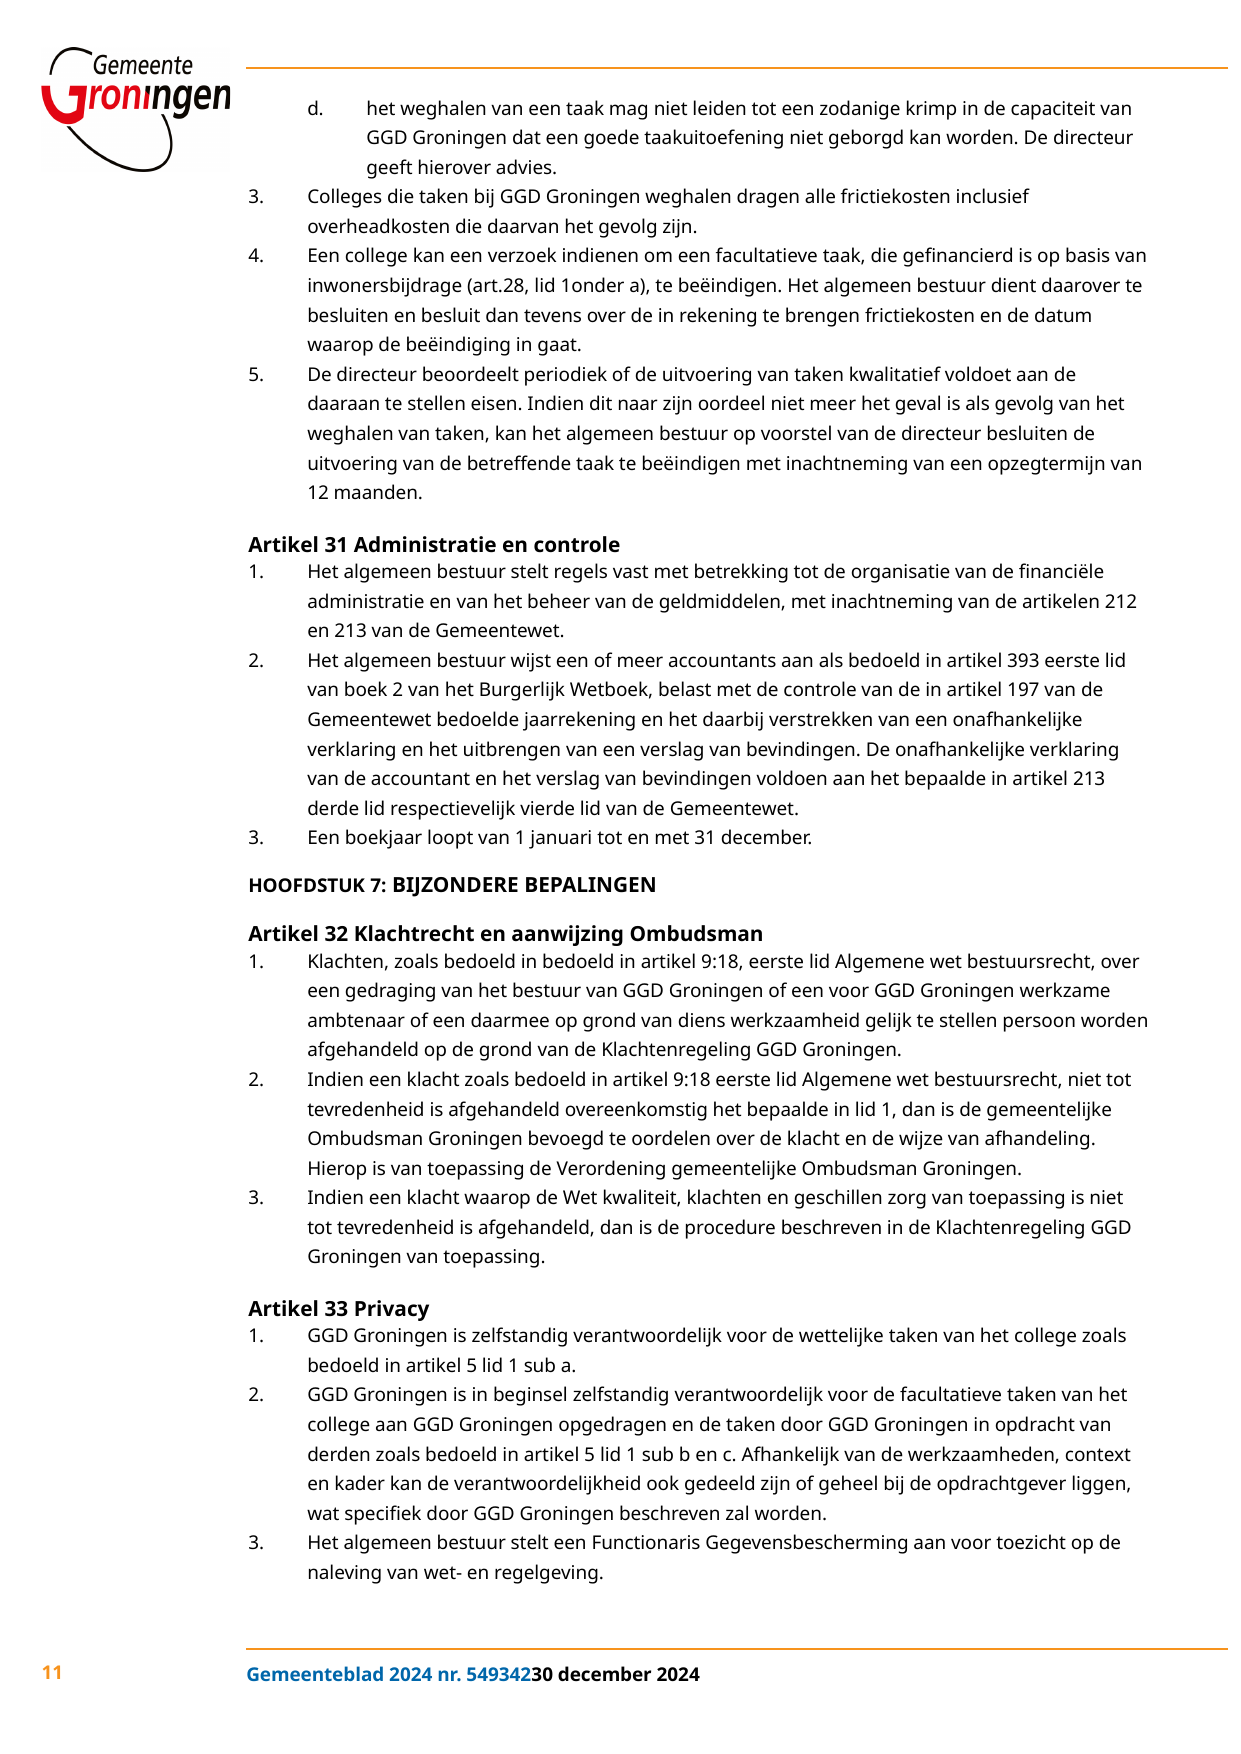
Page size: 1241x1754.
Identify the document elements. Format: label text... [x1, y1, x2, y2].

list Een college kan een verzoek indienen om een facultatieve taak, die gefinancierd is op basis van inwonersbijdrage (art.28, lid 1onder a), te beëindigen. Het algemeen bestuur dient daarover te besluiten en besluit dan tevens over de in rekening te brengen frictiekosten en de datum waarop de beëindiging in gaat. [248, 243, 1152, 357]
list Colleges die taken bij GGD Groningen weghalen dragen alle frictiekosten inclusief overheadkosten die daarvan het gevolg zijn. [248, 183, 1152, 239]
list De directeur beoordeelt periodiek of de uitvoering van taken kwalitatief voldoet aan de daaraan te stellen eisen. Indien dit naar zijn oordeel niet meer het geval is als gevolg van het weghalen van taken, kan het algemeen bestuur op voorstel van de directeur besluiten de uitvoering van de betreffende taak te beëindigen met inachtneming van een opzegtermijn van 12 maanden. [248, 361, 1152, 505]
list Indien een klacht zoals bedoeld in artikel 9:18 eerste lid Algemene wet bestuursrecht, niet tot tevredenheid is afgehandeld overeenkomstig het bepaalde in lid 1, dan is de gemeentelijke Ombudsman Groningen bevoegd te oordelen over de klacht en de wijze van afhandeling. Hierop is van toepassing de Verordening gemeentelijke Ombudsman Groningen. [248, 1066, 1152, 1181]
list Het algemeen bestuur stelt een Functionaris Gegevensbescherming aan voor toezicht op de naleving van wet- en regelgeving. [248, 1529, 1152, 1585]
text Artikel 31 Administratie en controle [248, 530, 1152, 558]
picture [41, 47, 231, 172]
text Artikel 33 Privacy [248, 1294, 1152, 1322]
list GGD Groningen is in beginsel zelfstandig verantwoordelijk voor de facultatieve taken van het college aan GGD Groningen opgedragen en de taken door GGD Groningen in opdracht van derden zoals bedoeld in artikel 5 lid 1 sub b en c. Afhankelijk van de werkzaamheden, context en kader kan de verantwoordelijkheid ook gedeeld zijn of geheel bij de opdrachtgever liggen, wat specifiek door GGD Groningen beschreven zal worden. [248, 1382, 1152, 1526]
list Indien een klacht waarop de Wet kwaliteit, klachten en geschillen zorg van toepassing is niet tot tevredenheid is afgehandeld, dan is de procedure beschreven in de Klachtenregeling GGD Groningen van toepassing. [248, 1184, 1152, 1269]
list Klachten, zoals bedoeld in bedoeld in artikel 9:18, eerste lid Algemene wet bestuursrecht, over een gedraging van het bestuur van GGD Groningen of een voor GGD Groningen werkzame ambtenaar of een daarmee op grond van diens werkzaamheid gelijk te stellen persoon worden afgehandeld op de grond van de Klachtenregeling GGD Groningen. [248, 948, 1152, 1062]
list GGD Groningen is zelfstandig verantwoordelijk voor de wettelijke taken van het college zoals bedoeld in artikel 5 lid 1 sub a. [248, 1322, 1152, 1378]
list Het algemeen bestuur stelt regels vast met betrekking tot de organisatie van de financiële administratie en van het beheer van de geldmiddelen, met inachtneming van de artikelen 212 en 213 van de Gemeentewet. [248, 558, 1152, 643]
list Een boekjaar loopt van 1 januari tot en met 31 december. [248, 824, 1152, 850]
list het weghalen van een taak mag niet leiden tot een zodanige krimp in de capaciteit van GGD Groningen dat een goede taakuitoefening niet geborgd kan worden. De directeur geeft hierover advies. [307, 95, 1152, 180]
text HOOFDSTUK 7: BIJZONDERE BEPALINGEN [248, 870, 1152, 898]
list Het algemeen bestuur wijst een of meer accountants aan als bedoeld in artikel 393 eerste lid van boek 2 van het Burgerlijk Wetboek, belast met de controle van de in artikel 197 van de Gemeentewet bedoelde jaarrekening en het daarbij verstrekken van een onafhankelijke verklaring en het uitbrengen van een verslag van bevindingen. De onafhankelijke verklaring van de accountant en het verslag van bevindingen voldoen aan het bepaalde in artikel 213 derde lid respectievelijk vierde lid van de Gemeentewet. [248, 647, 1152, 821]
text Artikel 32 Klachtrecht en aanwijzing Ombudsman [248, 919, 1152, 948]
